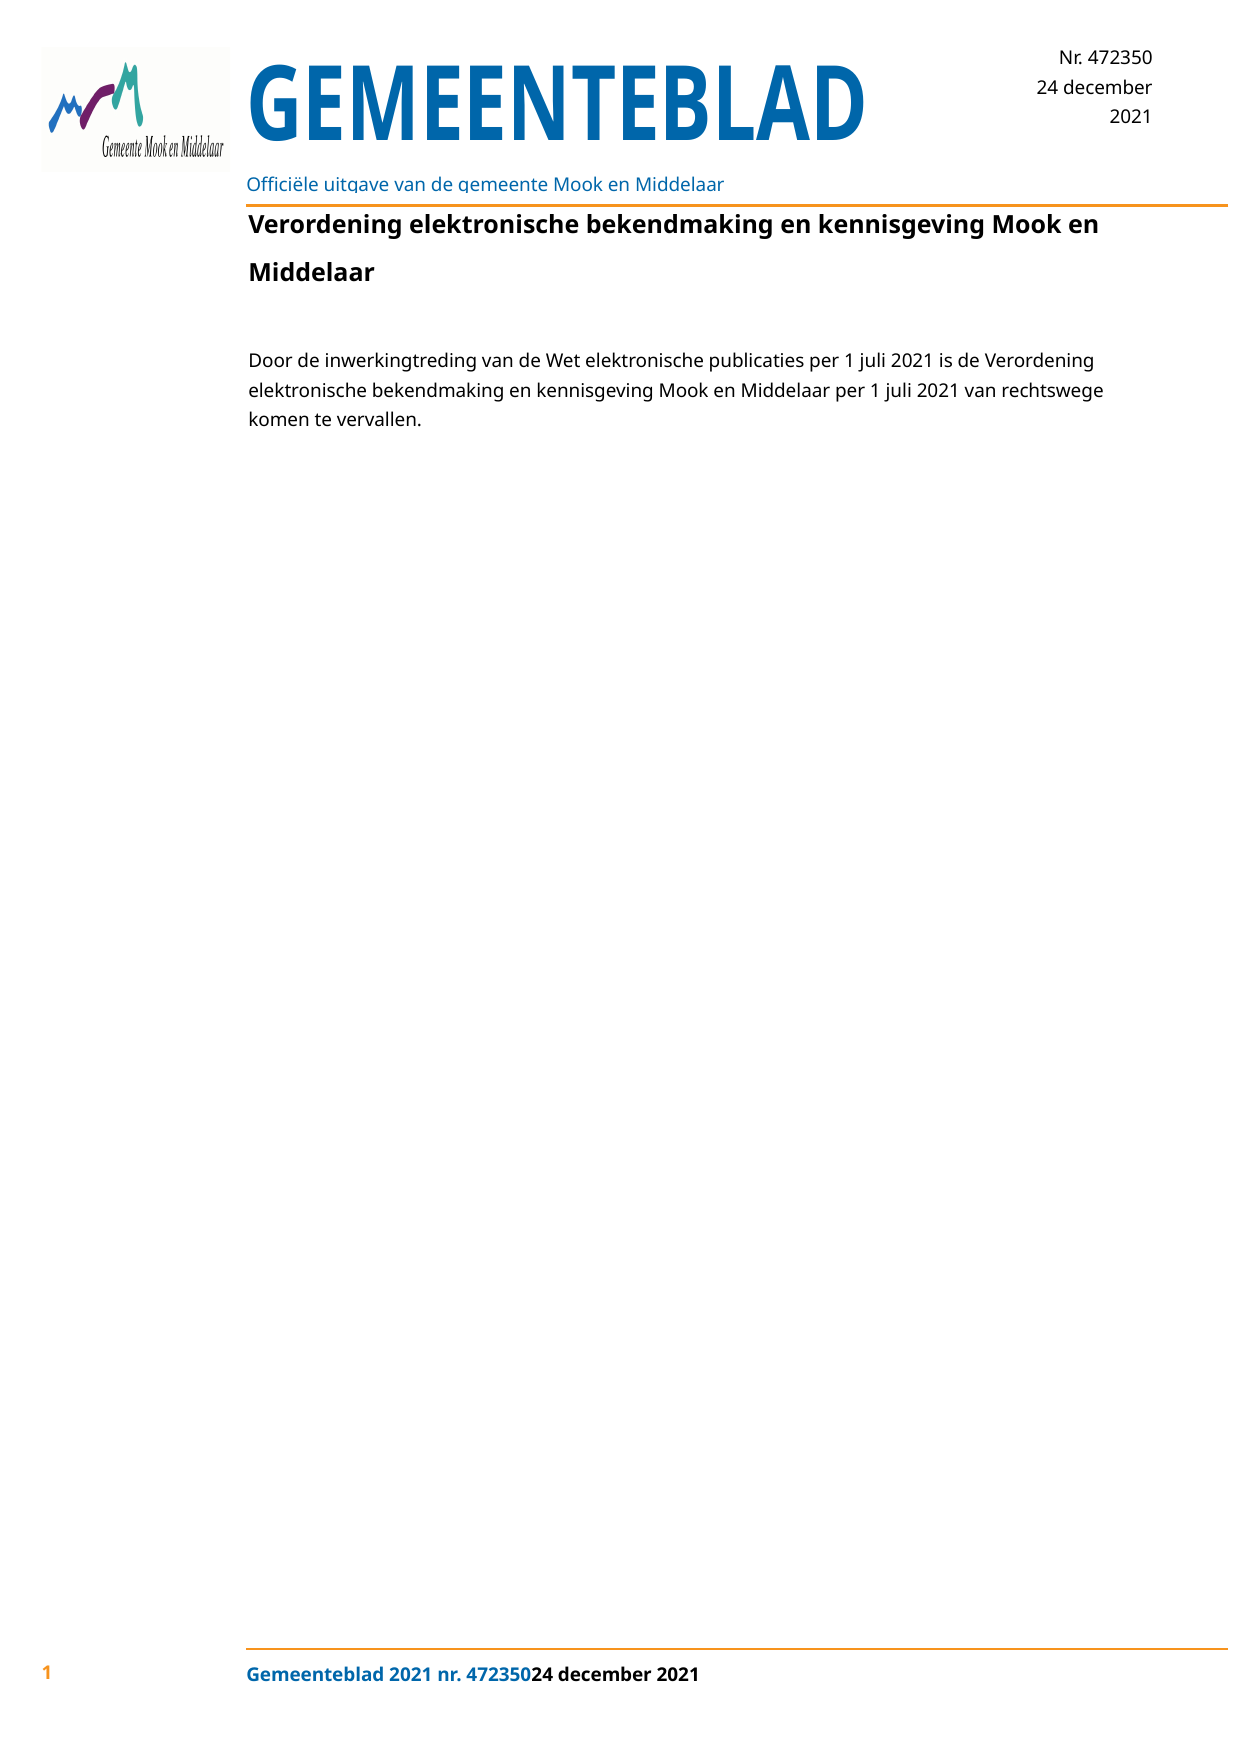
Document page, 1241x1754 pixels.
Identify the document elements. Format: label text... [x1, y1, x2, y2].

text Door de inwerkingtreding van de Wet elektronische publicaties per 1 juli 2021 is de Verordening elektronische bekendmaking en kennisgeving Mook en Middelaar per 1 juli 2021 van rechtswege komen te vervallen. [248, 347, 1152, 432]
picture [41, 47, 231, 172]
text Verordening elektronische bekendmaking en kennisgeving Mook en Middelaar [248, 207, 1152, 288]
